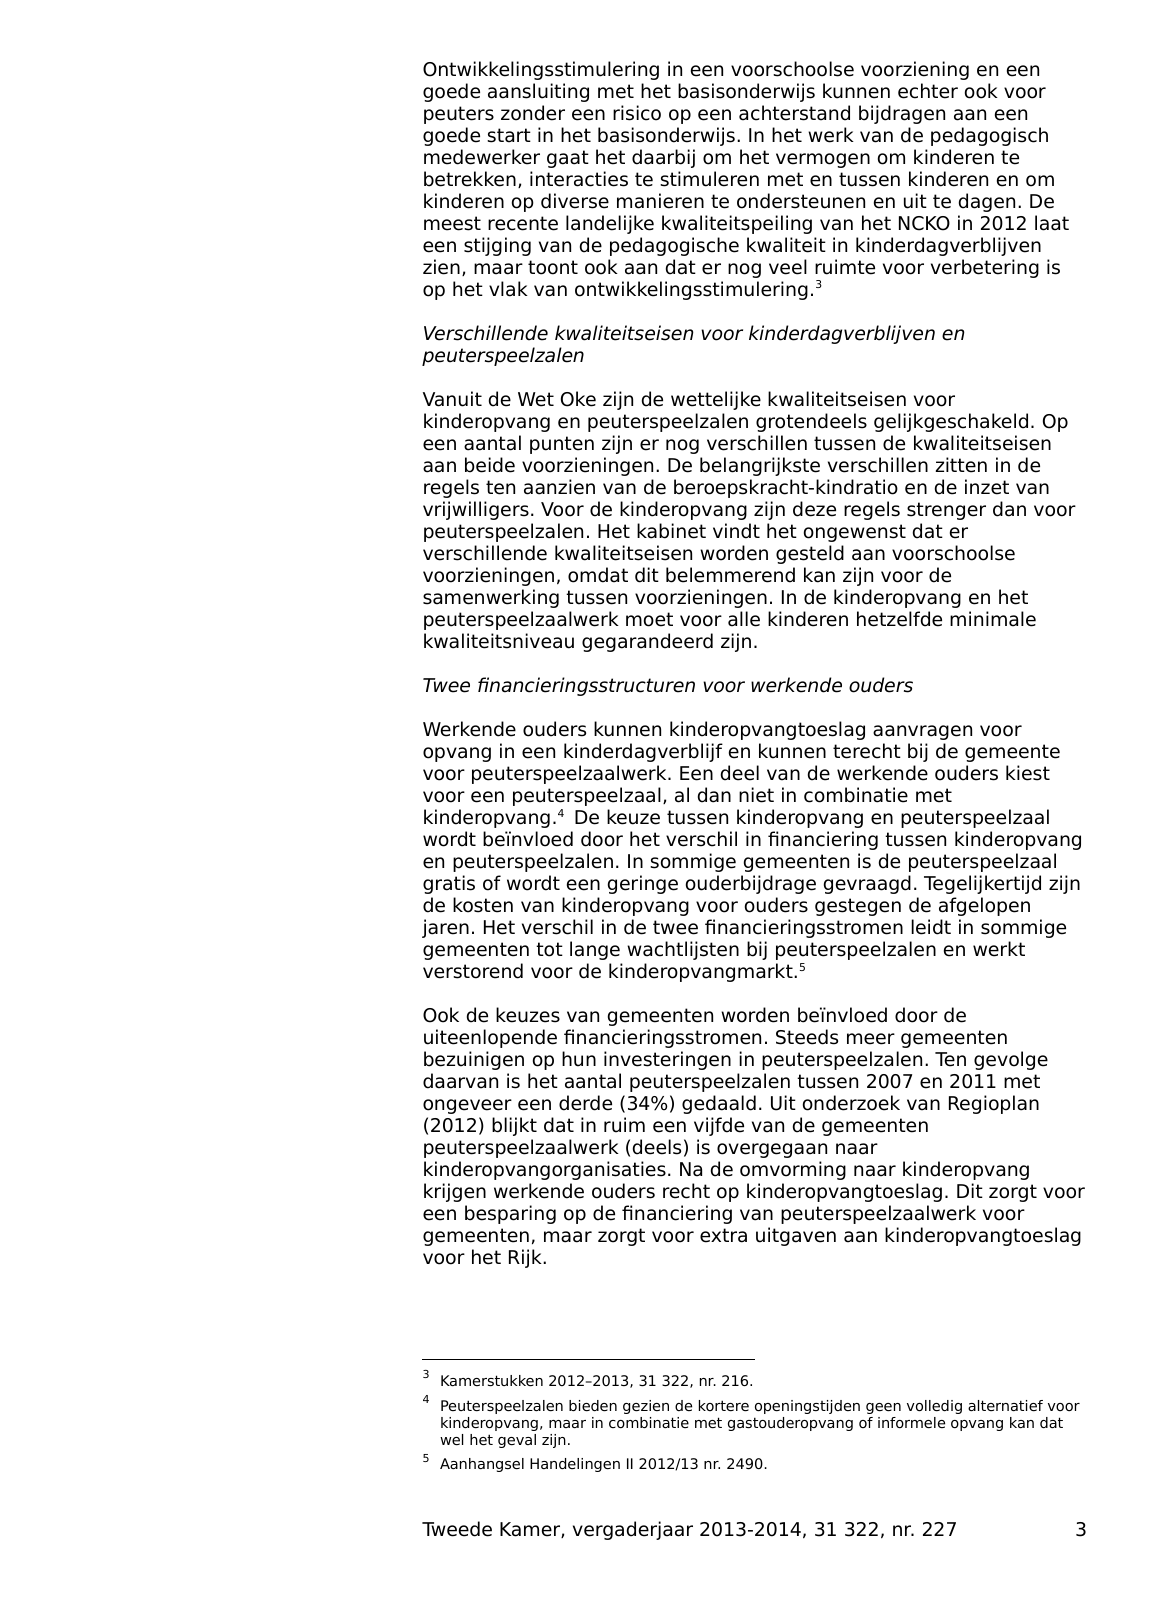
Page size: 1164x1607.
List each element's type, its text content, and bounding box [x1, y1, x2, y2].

text Werkende ouders kunnen kinderopvangtoeslag aanvragen voor opvang in een kinderdagverblijf en kunnen terecht bij de gemeente voor peuterspeelzaalwerk. Een deel van de werkende ouders kiest voor een peuterspeelzaal, al dan niet in combinatie met kinderopvang. De keuze tussen kinderopvang en peuterspeelzaal wordt beïnvloed door het verschil in financiering tussen kinderopvang en peuterspeelzalen. In sommige gemeenten is de peuterspeelzaal gratis of wordt een geringe ouderbijdrage gevraagd. Tegelijkertijd zijn de kosten van kinderopvang voor ouders gestegen de afgelopen jaren. Het verschil in de twee financieringsstromen leidt in sommige gemeenten tot lange wachtlijsten bij peuterspeelzalen en werkt verstorend voor de kinderopvangmarkt. [422, 719, 1087, 983]
text Ontwikkelingsstimulering in een voorschoolse voorziening en een goede aansluiting met het basisonderwijs kunnen echter ook voor peuters zonder een risico op een achterstand bijdragen aan een goede start in het basisonderwijs. In het werk van de pedagogisch medewerker gaat het daarbij om het vermogen om kinderen te betrekken, interacties te stimuleren met en tussen kinderen en om kinderen op diverse manieren te ondersteunen en uit te dagen. De meest recente landelijke kwaliteitspeiling van het NCKO in 2012 laat een stijging van de pedagogische kwaliteit in kinderdagverblijven zien, maar toont ook aan dat er nog veel ruimte voor verbetering is op het vlak van ontwikkelingsstimulering. [422, 59, 1087, 301]
text Vanuit de Wet Oke zijn de wettelijke kwaliteitseisen voor kinderopvang en peuterspeelzalen grotendeels gelijkgeschakeld. Op een aantal punten zijn er nog verschillen tussen de kwaliteitseisen aan beide voorzieningen. De belangrijkste verschillen zitten in de regels ten aanzien van de beroepskracht-kindratio en de inzet van vrijwilligers. Voor de kinderopvang zijn deze regels strenger dan voor peuterspeelzalen. Het kabinet vindt het ongewenst dat er verschillende kwaliteitseisen worden gesteld aan voorschoolse voorzieningen, omdat dit belemmerend kan zijn voor de samenwerking tussen voorzieningen. In de kinderopvang en het peuterspeelzaalwerk moet voor alle kinderen hetzelfde minimale kwaliteitsniveau gegarandeerd zijn. [422, 389, 1087, 653]
text Peuterspeelzalen bieden gezien de kortere openingstijden geen volledig alternatief voor kinderopvang, maar in combinatie met gastouderopvang of informele opvang kan dat wel het geval zijn. [422, 1393, 1087, 1449]
text Ook de keuzes van gemeenten worden beïnvloed door de uiteenlopende financieringsstromen. Steeds meer gemeenten bezuinigen op hun investeringen in peuterspeelzalen. Ten gevolge daarvan is het aantal peuterspeelzalen tussen 2007 en 2011 met ongeveer een derde (34%) gedaald. Uit onderzoek van Regioplan (2012) blijkt dat in ruim een vijfde van de gemeenten peuterspeelzaalwerk (deels) is overgegaan naar kinderopvangorganisaties. Na de omvorming naar kinderopvang krijgen werkende ouders recht op kinderopvangtoeslag. Dit zorgt voor een besparing op de financiering van peuterspeelzaalwerk voor gemeenten, maar zorgt voor extra uitgaven aan kinderopvangtoeslag voor het Rijk. [422, 1005, 1087, 1269]
text Kamerstukken 2012–2013, 31 322, nr. 216. [422, 1368, 1087, 1391]
text Aanhangsel Handelingen II 2012/13 nr. 2490. [422, 1452, 1087, 1474]
subtitle Verschillende kwaliteitseisen voor kinderdagverblijven en peuterspeelzalen [422, 323, 1087, 367]
subtitle Twee financieringsstructuren voor werkende ouders [422, 675, 1087, 697]
